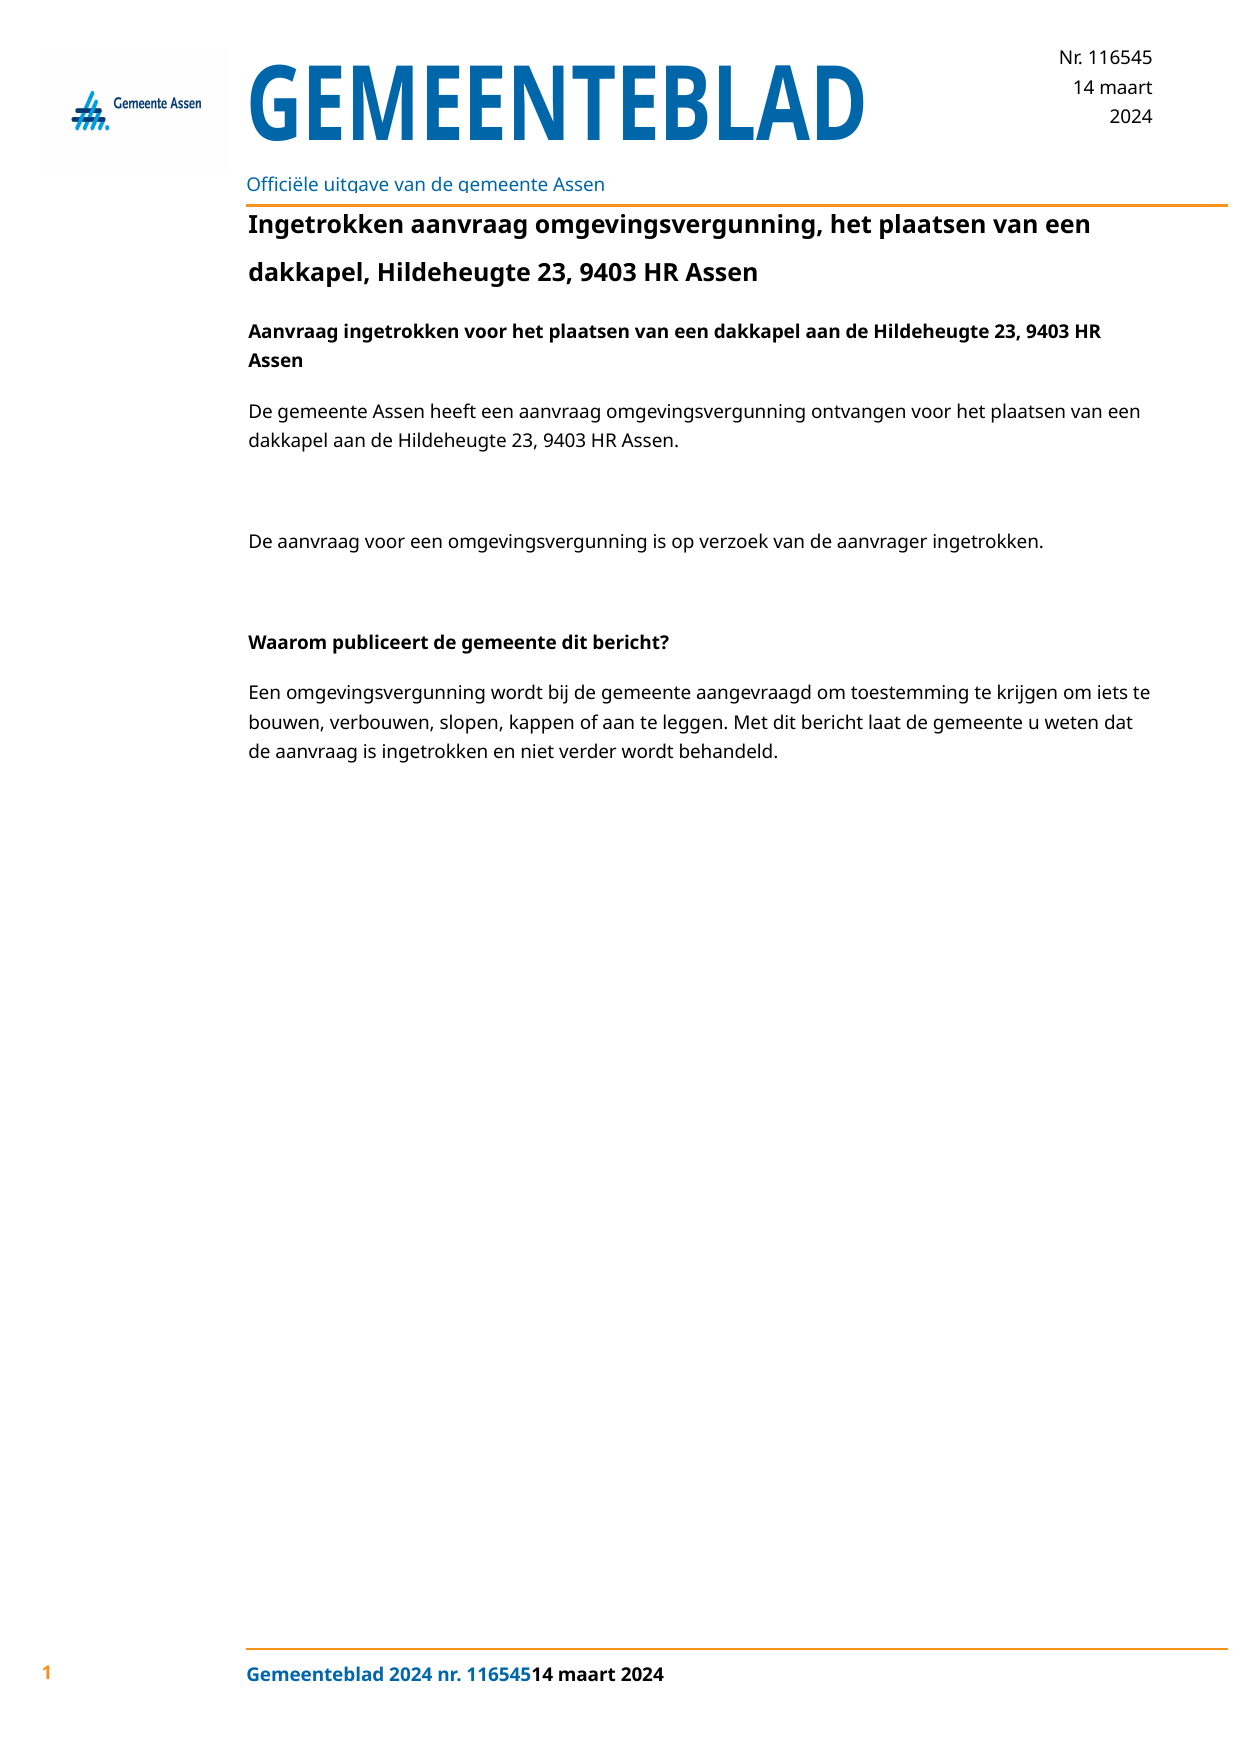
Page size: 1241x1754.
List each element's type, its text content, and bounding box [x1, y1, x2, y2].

text Ingetrokken aanvraag omgevingsvergunning, het plaatsen van een dakkapel, Hildeheugte 23, 9403 HR Assen [248, 207, 1152, 288]
text De aanvraag voor een omgevingsvergunning is op verzoek van de aanvrager ingetrokken. [248, 528, 1152, 554]
picture [41, 47, 231, 172]
text Waarom publiceert de gemeente dit bericht? [248, 629, 1152, 655]
text De gemeente Assen heeft een aanvraag omgevingsvergunning ontvangen voor het plaatsen van een dakkapel aan de Hildeheugte 23, 9403 HR Assen. [248, 398, 1152, 453]
text Een omgevingsvergunning wordt bij de gemeente aangevraagd om toestemming te krijgen om iets te bouwen, verbouwen, slopen, kappen of aan te leggen. Met dit bericht laat de gemeente u weten dat de aanvraag is ingetrokken en niet verder wordt behandeld. [248, 679, 1152, 764]
text Aanvraag ingetrokken voor het plaatsen van een dakkapel aan de Hildeheugte 23, 9403 HR Assen [248, 318, 1152, 373]
